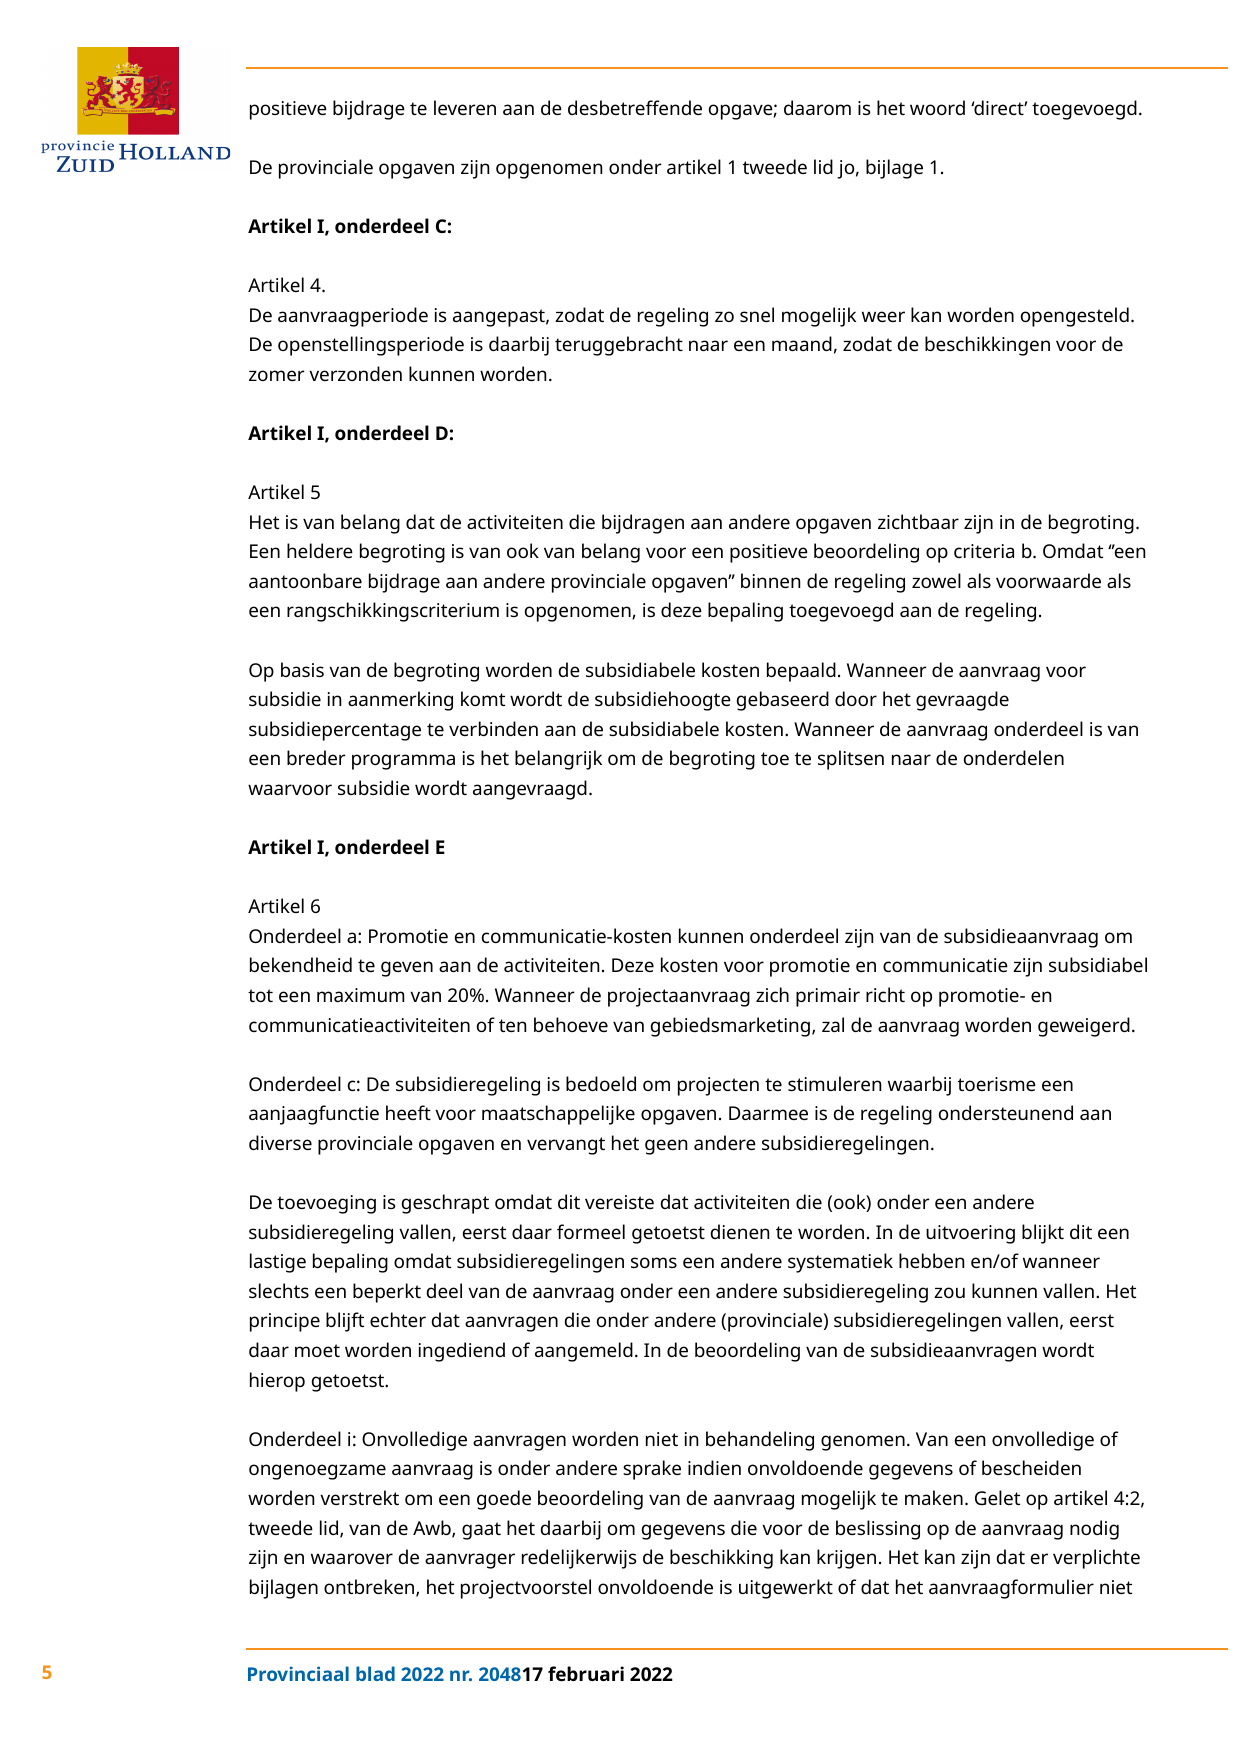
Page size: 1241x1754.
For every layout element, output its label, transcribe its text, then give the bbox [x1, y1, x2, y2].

text Onderdeel c: De subsidieregeling is bedoeld om projecten te stimuleren waarbij toerisme een aanjaagfunctie heeft voor maatschappelijke opgaven. Daarmee is de regeling ondersteunend aan diverse provinciale opgaven en vervangt het geen andere subsidieregelingen. [248, 1071, 1152, 1156]
text Onderdeel i: Onvolledige aanvragen worden niet in behandeling genomen. Van een onvolledige of ongenoegzame aanvraag is onder andere sprake indien onvoldoende gegevens of bescheiden worden verstrekt om een goede beoordeling van de aanvraag mogelijk te maken. Gelet op artikel 4:2, tweede lid, van de Awb, gaat het daarbij om gegevens die voor de beslissing op de aanvraag nodig zijn en waarover de aanvrager redelijkerwijs de beschikking kan krijgen. Het kan zijn dat er verplichte bijlagen ontbreken, het projectvoorstel onvoldoende is uitgewerkt of dat het aanvraagformulier niet [248, 1426, 1152, 1600]
text Op basis van de begroting worden de subsidiabele kosten bepaald. Wanneer de aanvraag voor subsidie in aanmerking komt wordt de subsidiehoogte gebaseerd door het gevraagde subsidiepercentage te verbinden aan de subsidiabele kosten. Wanneer de aanvraag onderdeel is van een breder programma is het belangrijk om de begroting toe te splitsen naar de onderdelen waarvoor subsidie wordt aangevraagd. [248, 657, 1152, 801]
text Artikel I, onderdeel E [248, 834, 1152, 860]
text Artikel I, onderdeel D: [248, 420, 1152, 446]
text De provinciale opgaven zijn opgenomen onder artikel 1 tweede lid jo, bijlage 1. [248, 154, 1152, 180]
text De toevoeging is geschrapt omdat dit vereiste dat activiteiten die (ook) onder een andere subsidieregeling vallen, eerst daar formeel getoetst dienen te worden. In de uitvoering blijkt dit een lastige bepaling omdat subsidieregelingen soms een andere systematiek hebben en/of wanneer slechts een beperkt deel van de aanvraag onder een andere subsidieregeling zou kunnen vallen. Het principe blijft echter dat aanvragen die onder andere (provinciale) subsidieregelingen vallen, eerst daar moet worden ingediend of aangemeld. In de beoordeling van de subsidieaanvragen wordt hierop getoetst. [248, 1189, 1152, 1393]
text positieve bijdrage te leveren aan de desbetreffende opgave; daarom is het woord ‘direct’ toegevoegd. [248, 95, 1152, 121]
text Artikel 5 [248, 479, 1152, 505]
text Artikel 6 [248, 893, 1152, 919]
text Het is van belang dat de activiteiten die bijdragen aan andere opgaven zichtbaar zijn in de begroting. Een heldere begroting is van ook van belang voor een positieve beoordeling op criteria b. Omdat ‘’een aantoonbare bijdrage aan andere provinciale opgaven’’ binnen de regeling zowel als voorwaarde als een rangschikkingscriterium is opgenomen, is deze bepaling toegevoegd aan de regeling. [248, 509, 1152, 623]
text De aanvraagperiode is aangepast, zodat de regeling zo snel mogelijk weer kan worden opengesteld. De openstellingsperiode is daarbij teruggebracht naar een maand, zodat de beschikkingen voor de zomer verzonden kunnen worden. [248, 302, 1152, 387]
picture [41, 47, 231, 172]
text Artikel 4. [248, 272, 1152, 298]
text Artikel I, onderdeel C: [248, 213, 1152, 239]
text Onderdeel a: Promotie en communicatie-kosten kunnen onderdeel zijn van de subsidieaanvraag om bekendheid te geven aan de activiteiten. Deze kosten voor promotie en communicatie zijn subsidiabel tot een maximum van 20%. Wanneer de projectaanvraag zich primair richt op promotie- en communicatieactiviteiten of ten behoeve van gebiedsmarketing, zal de aanvraag worden geweigerd. [248, 923, 1152, 1038]
